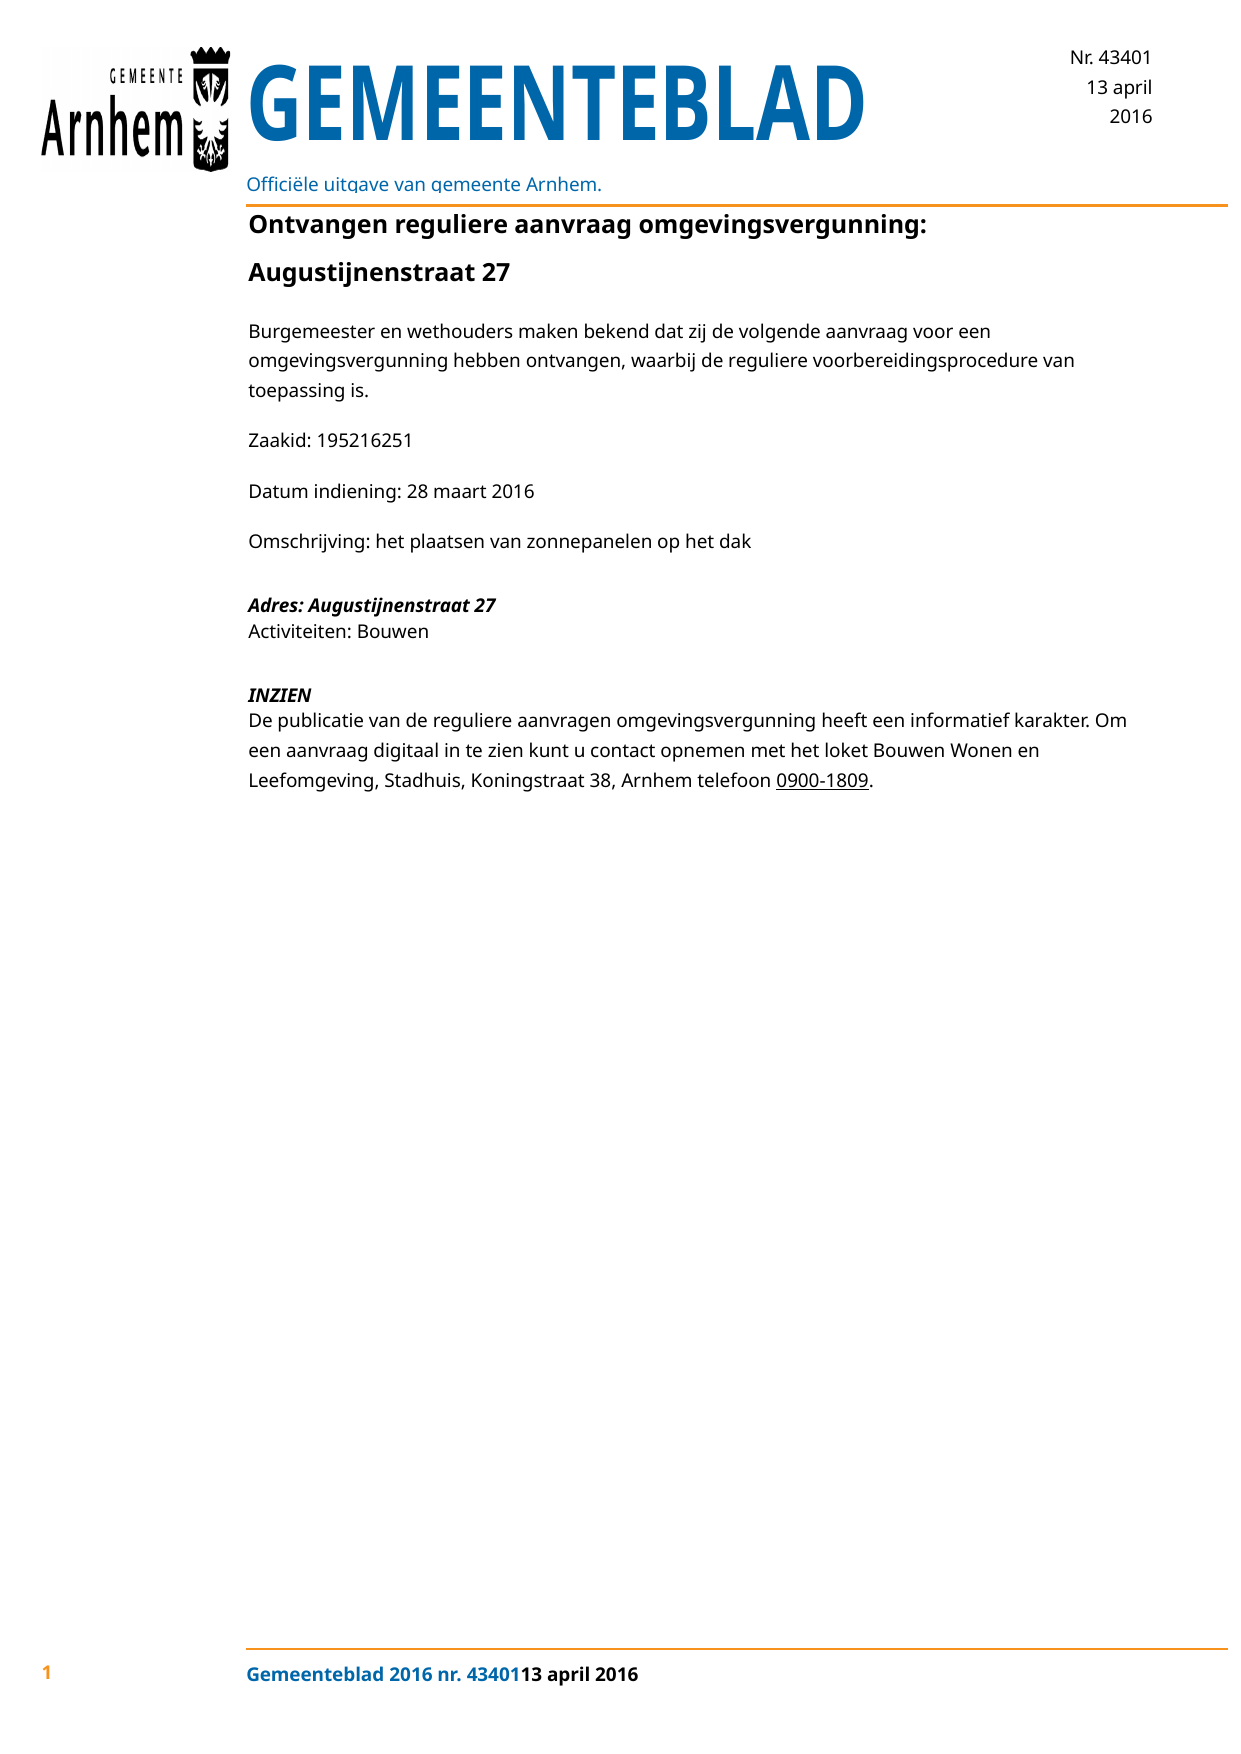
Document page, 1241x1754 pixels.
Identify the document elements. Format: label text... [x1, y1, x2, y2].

text Burgemeester en wethouders maken bekend dat zij de volgende aanvraag voor een omgevingsvergunning hebben ontvangen, waarbij de reguliere voorbereidingsprocedure van toepassing is. [248, 318, 1152, 403]
text Activiteiten: Bouwen [248, 618, 1152, 644]
text Datum indiening: 28 maart 2016 [248, 478, 1152, 504]
text Adres: Augustijnenstraat 27 [248, 592, 1152, 618]
text Zaakid: 195216251 [248, 427, 1152, 453]
text INZIEN [248, 682, 1152, 708]
text De publicatie van de reguliere aanvragen omgevingsvergunning heeft een informatief karakter. Om een aanvraag digitaal in te zien kunt u contact opnemen met het loket Bouwen Wonen en Leefomgeving, Stadhuis, Koningstraat 38, Arnhem telefoon 0900-1809. [248, 708, 1152, 793]
text Omschrijving: het plaatsen van zonnepanelen op het dak [248, 528, 1152, 554]
text Ontvangen reguliere aanvraag omgevingsvergunning: Augustijnenstraat 27 [248, 207, 1152, 288]
picture [41, 47, 231, 172]
